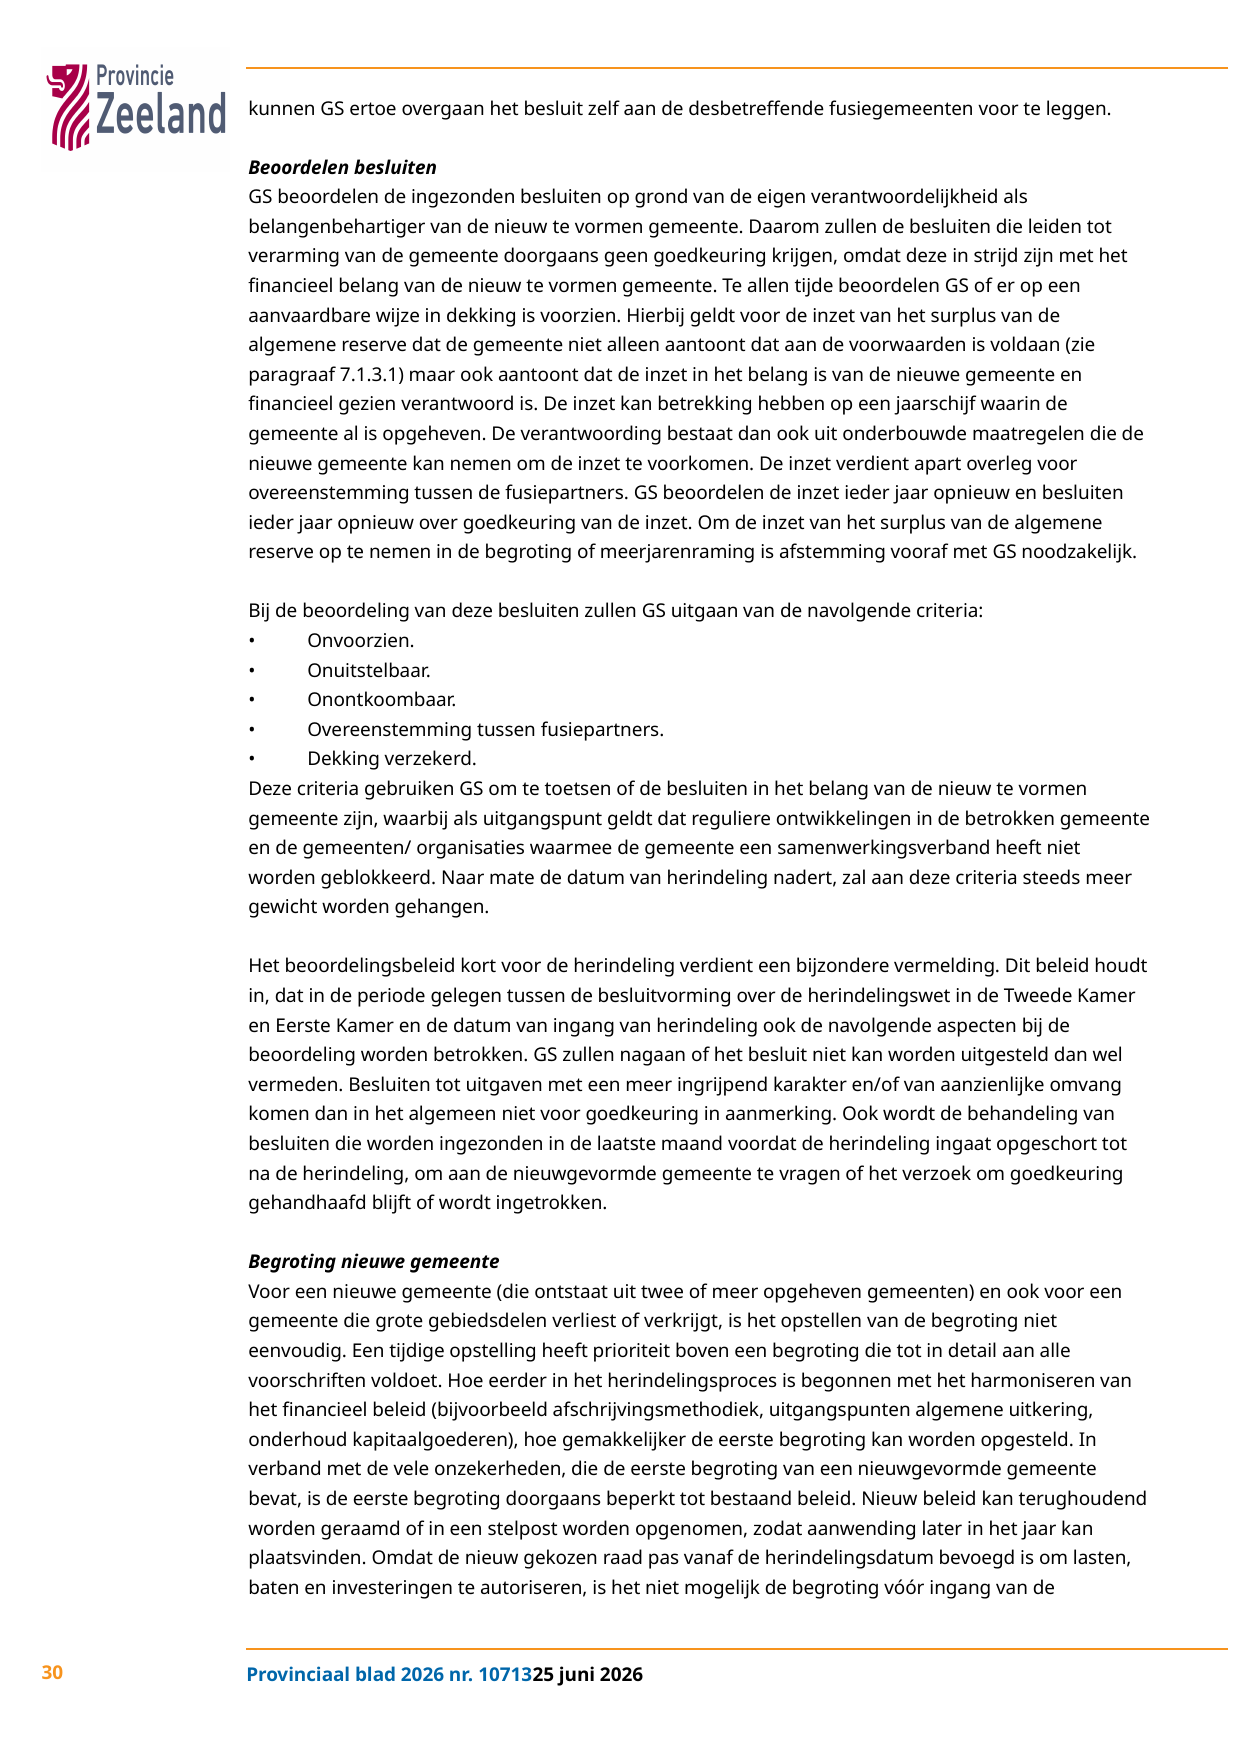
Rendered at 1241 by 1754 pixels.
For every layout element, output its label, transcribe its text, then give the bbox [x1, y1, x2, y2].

list Overeenstemming tussen fusiepartners. [248, 716, 1152, 742]
text kunnen GS ertoe overgaan het besluit zelf aan de desbetreffende fusiegemeenten voor te leggen. [248, 95, 1152, 121]
list Onvoorzien. [248, 627, 1152, 653]
text GS beoordelen de ingezonden besluiten op grond van de eigen verantwoordelijkheid als belangenbehartiger van de nieuw te vormen gemeente. Daarom zullen de besluiten die leiden tot verarming van de gemeente doorgaans geen goedkeuring krijgen, omdat deze in strijd zijn met het financieel belang van de nieuw te vormen gemeente. Te allen tijde beoordelen GS of er op een aanvaardbare wijze in dekking is voorzien. Hierbij geldt voor de inzet van het surplus van de algemene reserve dat de gemeente niet alleen aantoont dat aan de voorwaarden is voldaan (zie paragraaf 7.1.3.1) maar ook aantoont dat de inzet in het belang is van de nieuwe gemeente en financieel gezien verantwoord is. De inzet kan betrekking hebben op een jaarschijf waarin de gemeente al is opgeheven. De verantwoording bestaat dan ook uit onderbouwde maatregelen die de nieuwe gemeente kan nemen om de inzet te voorkomen. De inzet verdient apart overleg voor overeenstemming tussen de fusiepartners. GS beoordelen de inzet ieder jaar opnieuw en besluiten ieder jaar opnieuw over goedkeuring van de inzet. Om de inzet van het surplus van de algemene reserve op te nemen in de begroting of meerjarenraming is afstemming vooraf met GS noodzakelijk. [248, 183, 1152, 564]
text Voor een nieuwe gemeente (die ontstaat uit twee of meer opgeheven gemeenten) en ook voor een gemeente die grote gebiedsdelen verliest of verkrijgt, is het opstellen van de begroting niet eenvoudig. Een tijdige opstelling heeft prioriteit boven een begroting die tot in detail aan alle voorschriften voldoet. Hoe eerder in het herindelingsproces is begonnen met het harmoniseren van het financieel beleid (bijvoorbeeld afschrijvingsmethodiek, uitgangspunten algemene uitkering, onderhoud kapitaalgoederen), hoe gemakkelijker de eerste begroting kan worden opgesteld. In verband met de vele onzekerheden, die de eerste begroting van een nieuwgevormde gemeente bevat, is de eerste begroting doorgaans beperkt tot bestaand beleid. Nieuw beleid kan terughoudend worden geraamd of in een stelpost worden opgenomen, zodat aanwending later in het jaar kan plaatsvinden. Omdat de nieuw gekozen raad pas vanaf de herindelingsdatum bevoegd is om lasten, baten en investeringen te autoriseren, is het niet mogelijk de begroting vóór ingang van de [248, 1278, 1152, 1600]
picture [41, 47, 231, 172]
list Dekking verzekerd. [248, 746, 1152, 771]
list Onuitstelbaar. [248, 657, 1152, 683]
text Deze criteria gebruiken GS om te toetsen of de besluiten in het belang van de nieuw te vormen gemeente zijn, waarbij als uitgangspunt geldt dat reguliere ontwikkelingen in de betrokken gemeente en de gemeenten/ organisaties waarmee de gemeente een samenwerkingsverband heeft niet worden geblokkeerd. Naar mate de datum van herindeling nadert, zal aan deze criteria steeds meer gewicht worden gehangen. [248, 775, 1152, 919]
text Het beoordelingsbeleid kort voor de herindeling verdient een bijzondere vermelding. Dit beleid houdt in, dat in de periode gelegen tussen de besluitvorming over de herindelingswet in de Tweede Kamer en Eerste Kamer en de datum van ingang van herindeling ook de navolgende aspecten bij de beoordeling worden betrokken. GS zullen nagaan of het besluit niet kan worden uitgesteld dan wel vermeden. Besluiten tot uitgaven met een meer ingrijpend karakter en/of van aanzienlijke omvang komen dan in het algemeen niet voor goedkeuring in aanmerking. Ook wordt de behandeling van besluiten die worden ingezonden in de laatste maand voordat de herindeling ingaat opgeschort tot na de herindeling, om aan de nieuwgevormde gemeente te vragen of het verzoek om goedkeuring gehandhaafd blijft of wordt ingetrokken. [248, 953, 1152, 1215]
text Begroting nieuwe gemeente [248, 1248, 1152, 1274]
text Bij de beoordeling van deze besluiten zullen GS uitgaan van de navolgende criteria: [248, 598, 1152, 623]
list Onontkoombaar. [248, 686, 1152, 712]
text Beoordelen besluiten [248, 154, 1152, 180]
